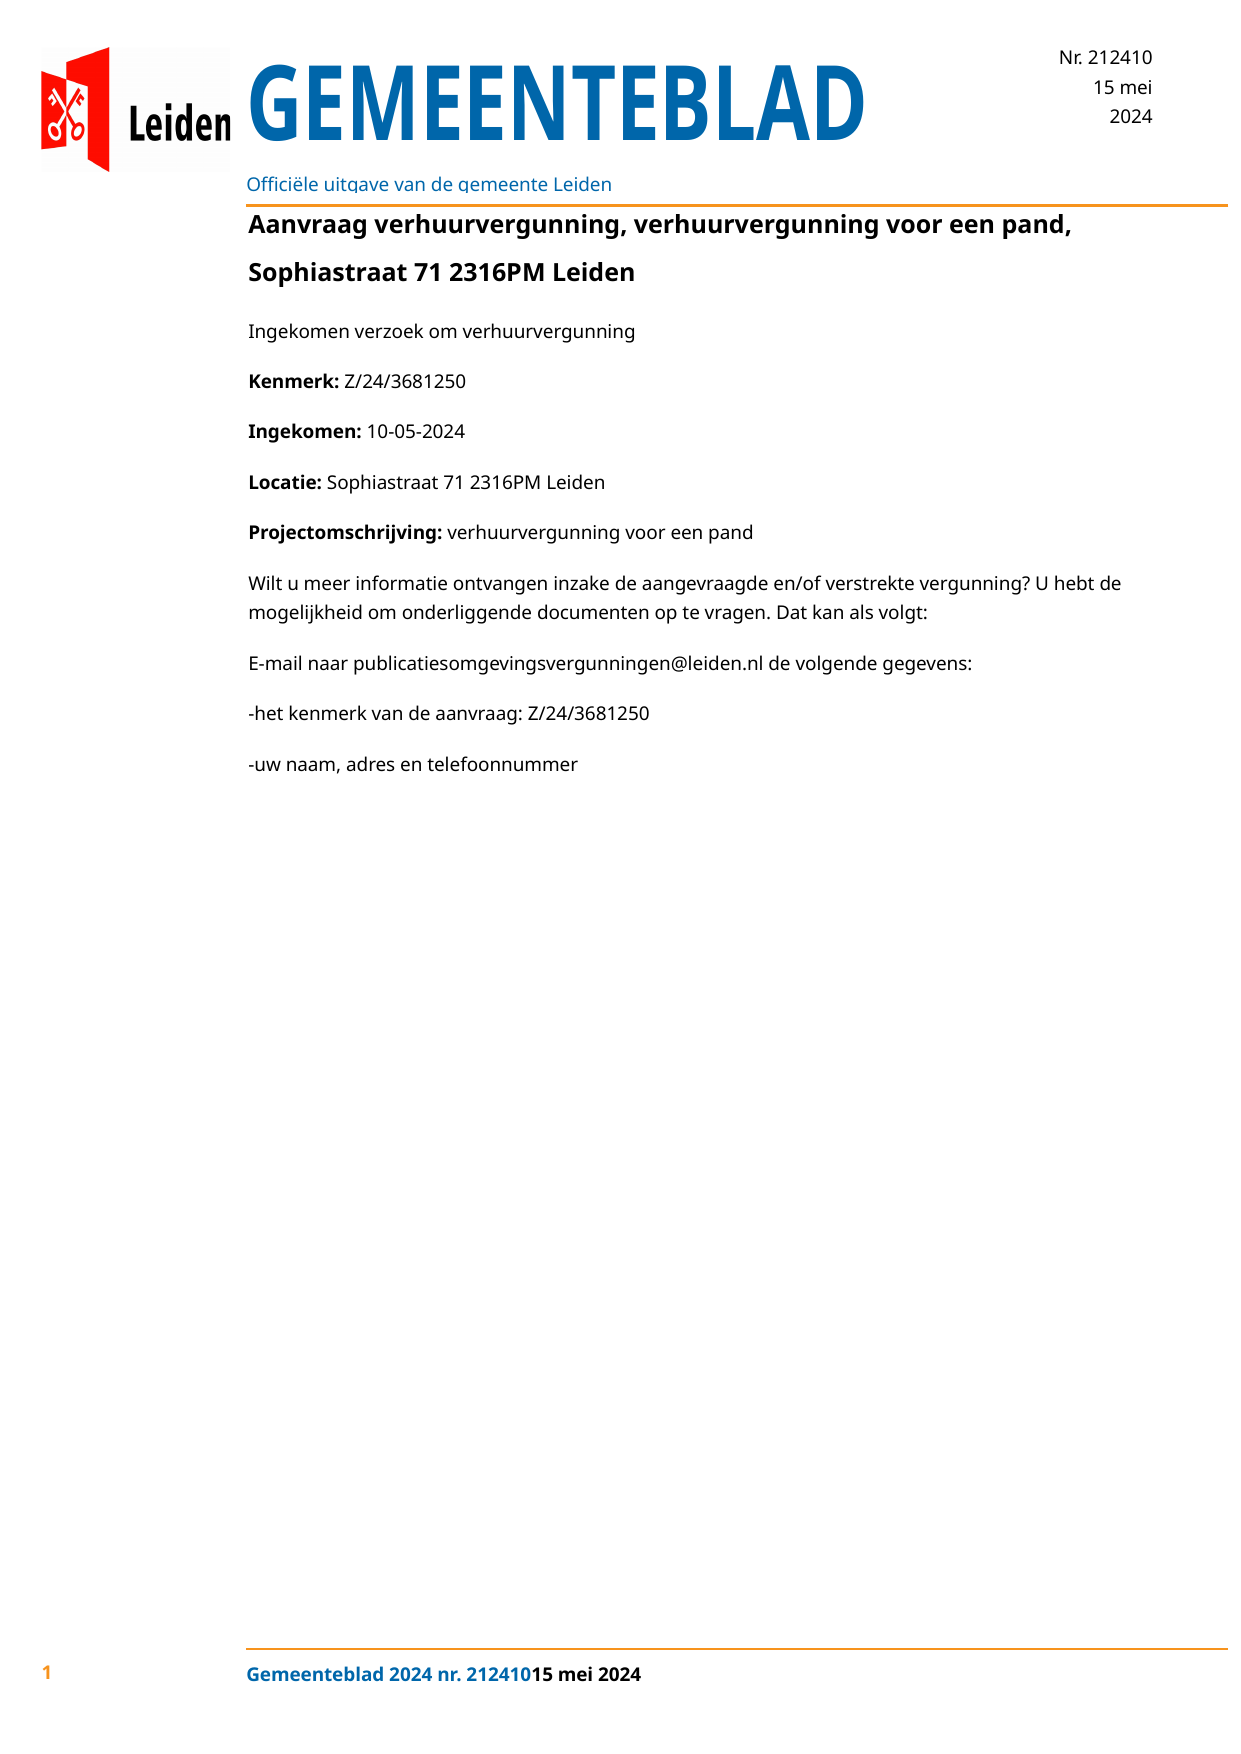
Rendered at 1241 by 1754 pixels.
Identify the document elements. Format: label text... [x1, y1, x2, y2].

text Ingekomen verzoek om verhuurvergunning [248, 318, 1152, 344]
picture [41, 47, 231, 172]
text -het kenmerk van de aanvraag: Z/24/3681250 [248, 700, 1152, 726]
text E-mail naar publicatiesomgevingsvergunningen@leiden.nl de volgende gegevens: [248, 650, 1152, 676]
text Locatie: Sophiastraat 71 2316PM Leiden [248, 469, 1152, 495]
text -uw naam, adres en telefoonnummer [248, 751, 1152, 777]
text Wilt u meer informatie ontvangen inzake de aangevraagde en/of verstrekte vergunning? U hebt de mogelijkheid om onderliggende documenten op te vragen. Dat kan als volgt: [248, 570, 1152, 625]
text Ingekomen: 10-05-2024 [248, 419, 1152, 444]
text Aanvraag verhuurvergunning, verhuurvergunning voor een pand, Sophiastraat 71 2316PM Leiden [248, 207, 1152, 288]
text Projectomschrijving: verhuurvergunning voor een pand [248, 519, 1152, 545]
text Kenmerk: Z/24/3681250 [248, 368, 1152, 394]
